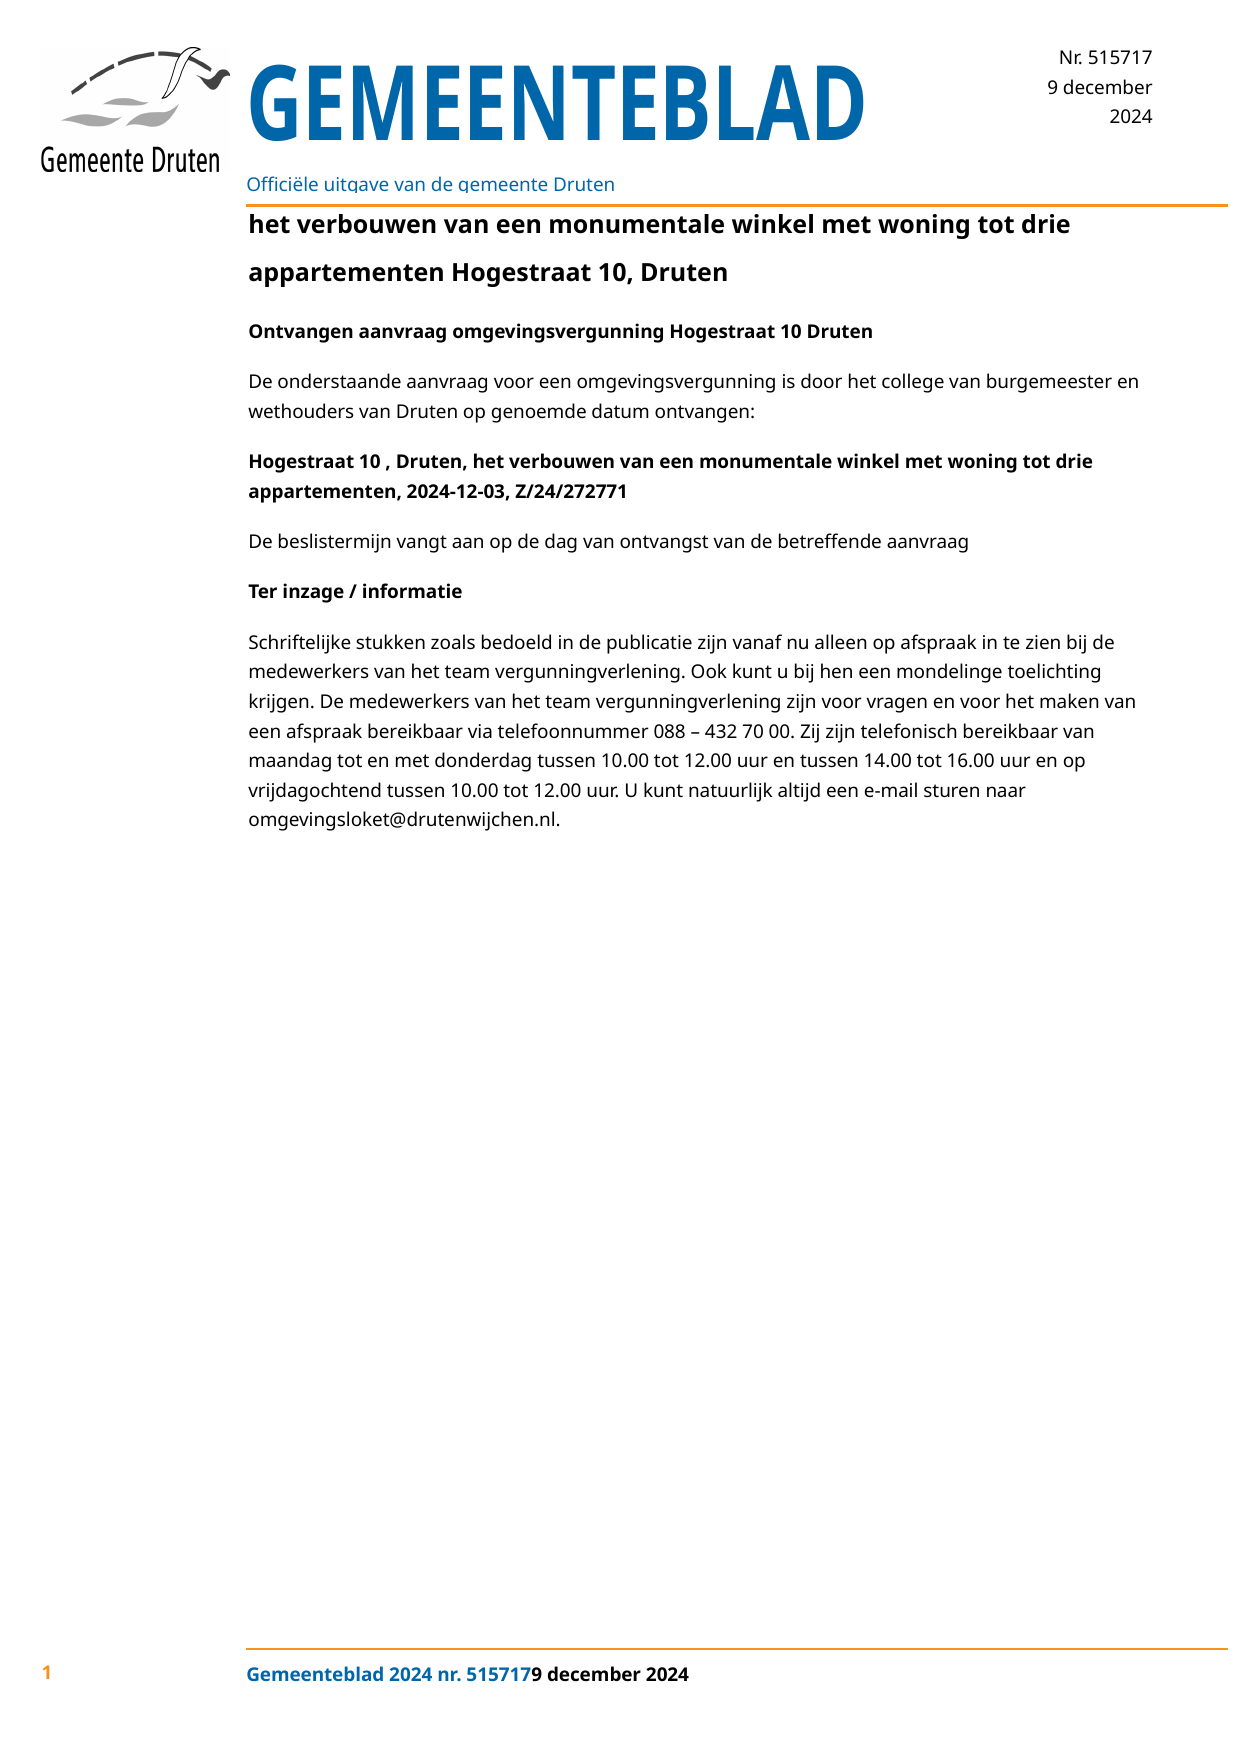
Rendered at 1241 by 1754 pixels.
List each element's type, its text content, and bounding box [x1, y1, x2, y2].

text De beslistermijn vangt aan op de dag van ontvangst van de betreffende aanvraag [248, 528, 1152, 554]
text Ontvangen aanvraag omgevingsvergunning Hogestraat 10 Druten [248, 318, 1152, 344]
picture [41, 47, 231, 172]
text De onderstaande aanvraag voor een omgevingsvergunning is door het college van burgemeester en wethouders van Druten op genoemde datum ontvangen: [248, 368, 1152, 424]
text Schriftelijke stukken zoals bedoeld in de publicatie zijn vanaf nu alleen op afspraak in te zien bij de medewerkers van het team vergunningverlening. Ook kunt u bij hen een mondelinge toelichting krijgen. De medewerkers van het team vergunningverlening zijn voor vragen en voor het maken van een afspraak bereikbaar via telefoonnummer 088 – 432 70 00. Zij zijn telefonisch bereikbaar van maandag tot en met donderdag tussen 10.00 tot 12.00 uur en tussen 14.00 tot 16.00 uur en op vrijdagochtend tussen 10.00 tot 12.00 uur. U kunt natuurlijk altijd een e-mail sturen naar omgevingsloket@drutenwijchen.nl. [248, 629, 1152, 832]
text het verbouwen van een monumentale winkel met woning tot drie appartementen Hogestraat 10, Druten [248, 207, 1152, 288]
text Ter inzage / informatie [248, 579, 1152, 604]
text Hogestraat 10 , Druten, het verbouwen van een monumentale winkel met woning tot drie appartementen, 2024-12-03, Z/24/272771 [248, 448, 1152, 504]
